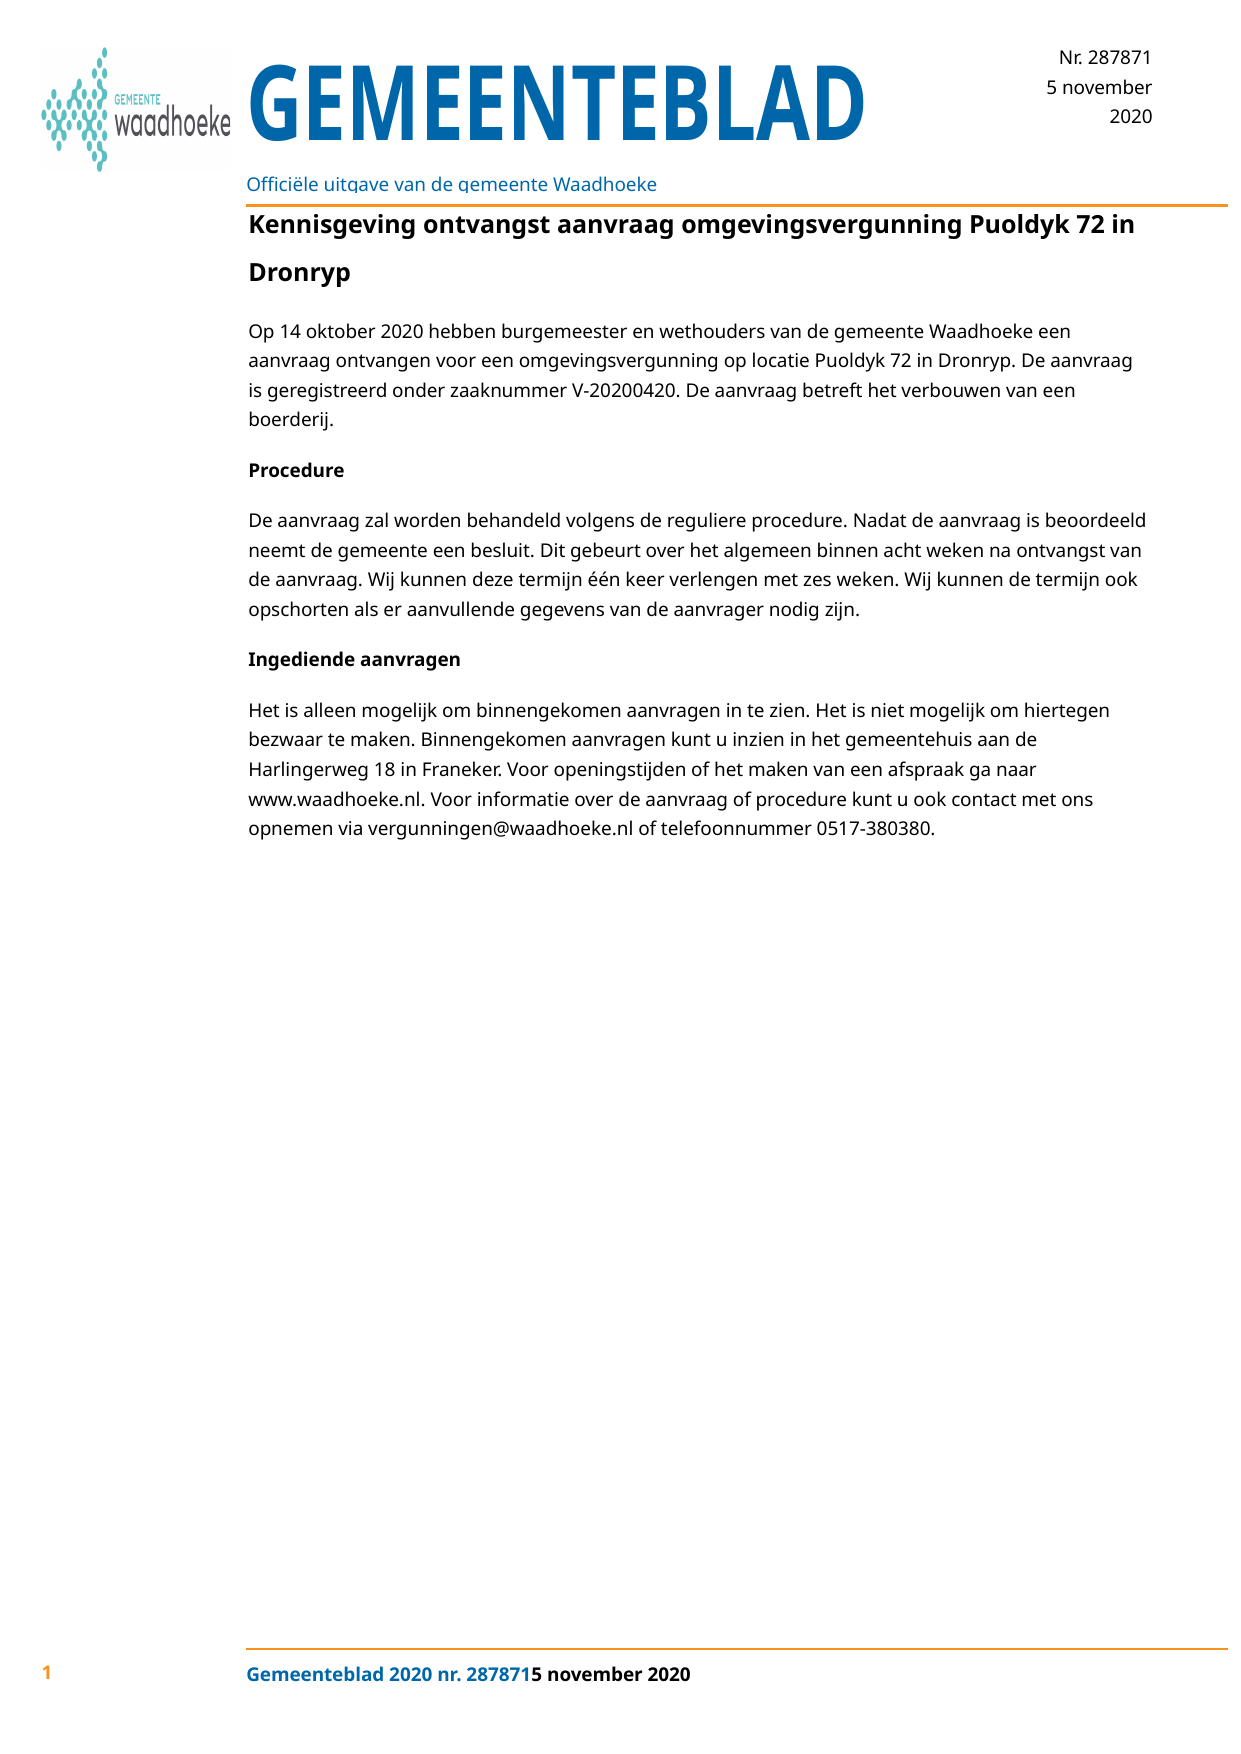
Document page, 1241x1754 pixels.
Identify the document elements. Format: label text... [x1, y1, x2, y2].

text Ingediende aanvragen [248, 647, 1152, 672]
text Op 14 oktober 2020 hebben burgemeester en wethouders van de gemeente Waadhoeke een aanvraag ontvangen voor een omgevingsvergunning op locatie Puoldyk 72 in Dronryp. De aanvraag is geregistreerd onder zaaknummer V-20200420. De aanvraag betreft het verbouwen van een boerderij. [248, 318, 1152, 432]
text Het is alleen mogelijk om binnengekomen aanvragen in te zien. Het is niet mogelijk om hiertegen bezwaar te maken. Binnengekomen aanvragen kunt u inzien in het gemeentehuis aan de Harlingerweg 18 in Franeker. Voor openingstijden of het maken van een afspraak ga naar www.waadhoeke.nl. Voor informatie over de aanvraag of procedure kunt u ook contact met ons opnemen via vergunningen@waadhoeke.nl of telefoonnummer 0517-380380. [248, 697, 1152, 841]
text Kennisgeving ontvangst aanvraag omgevingsvergunning Puoldyk 72 in Dronryp [248, 207, 1152, 288]
text De aanvraag zal worden behandeld volgens de reguliere procedure. Nadat de aanvraag is beoordeeld neemt de gemeente een besluit. Dit gebeurt over het algemeen binnen acht weken na ontvangst van de aanvraag. Wij kunnen deze termijn één keer verlengen met zes weken. Wij kunnen de termijn ook opschorten als er aanvullende gegevens van de aanvrager nodig zijn. [248, 507, 1152, 622]
picture [41, 47, 231, 172]
text Procedure [248, 457, 1152, 483]
